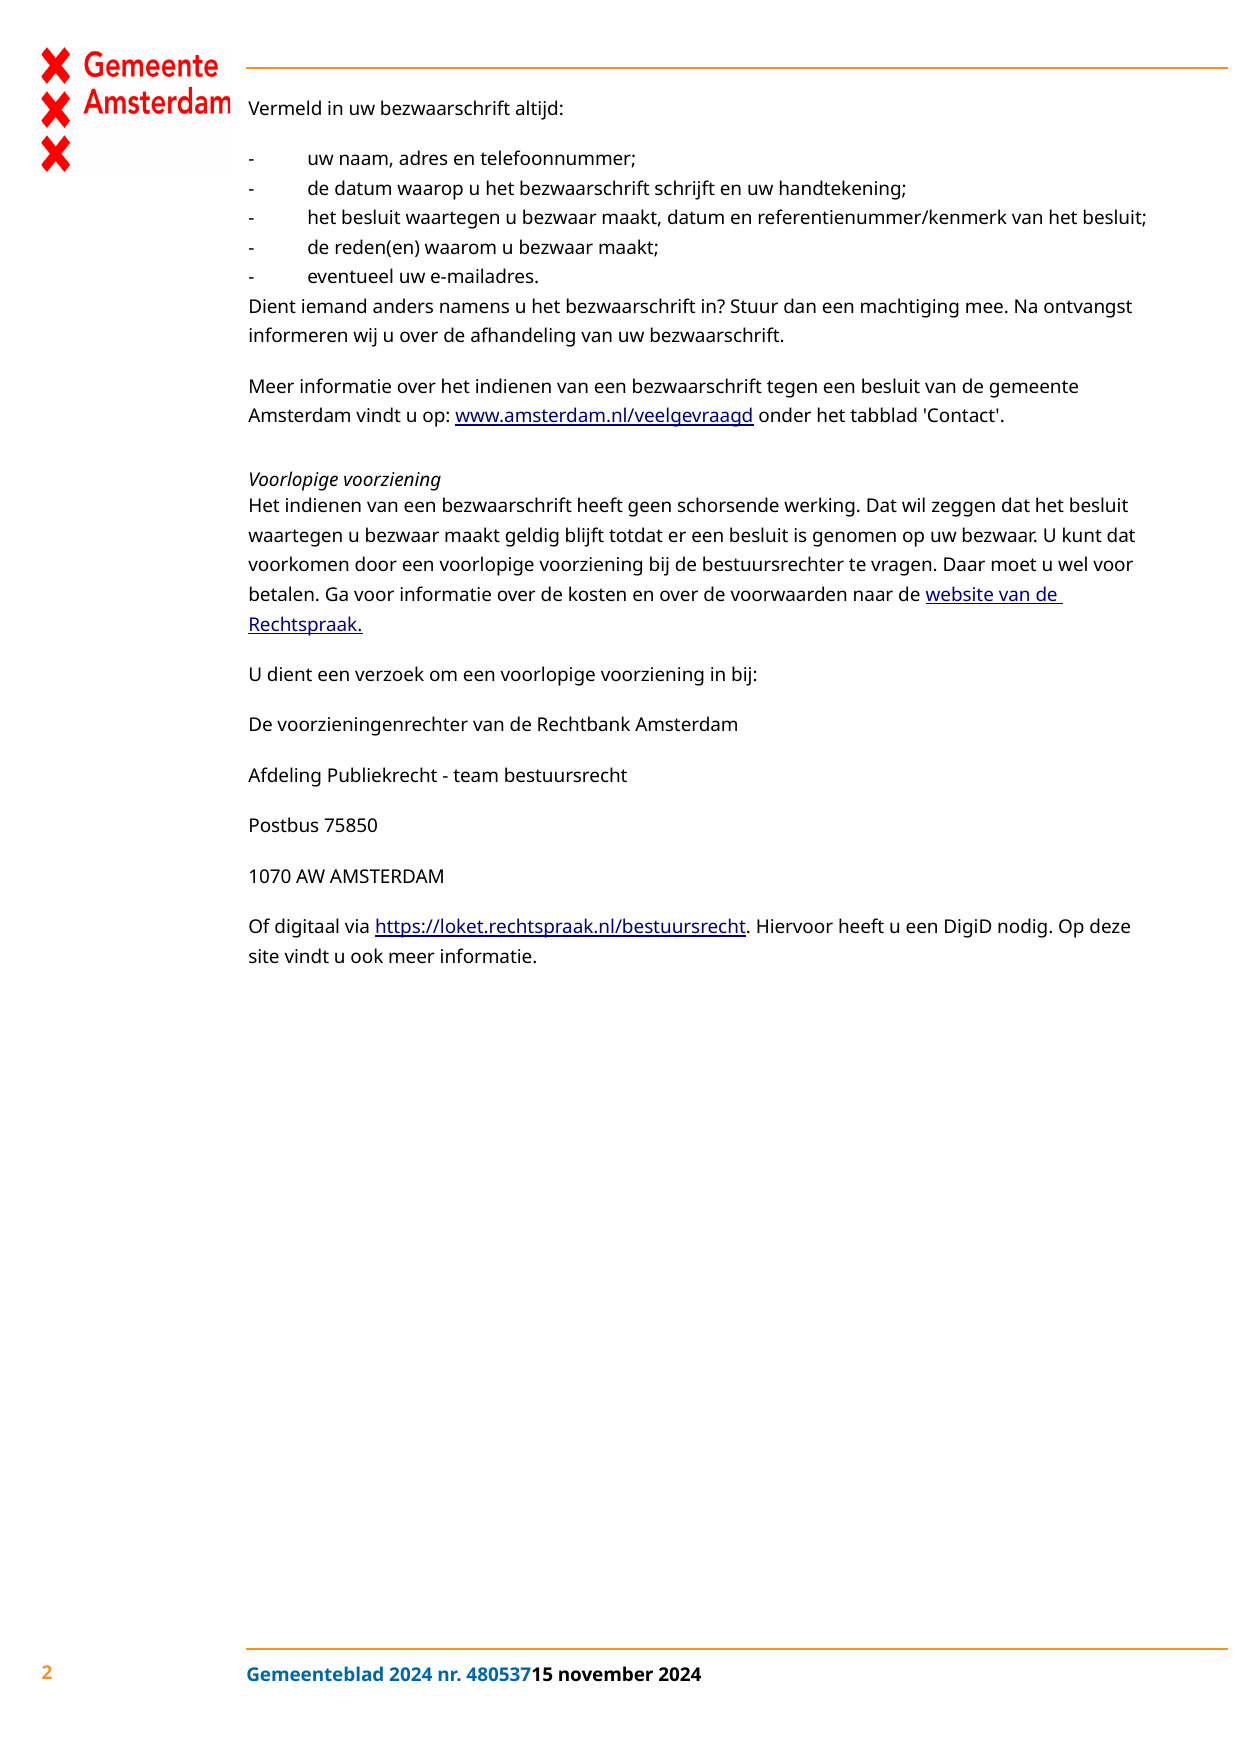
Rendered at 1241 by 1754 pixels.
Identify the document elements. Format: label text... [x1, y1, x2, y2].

text Postbus 75850 [248, 812, 1152, 838]
list uw naam, adres en telefoonnummer; [248, 145, 1152, 171]
text 1070 AW AMSTERDAM [248, 863, 1152, 888]
text Vermeld in uw bezwaarschrift altijd: [248, 95, 1152, 121]
list het besluit waartegen u bezwaar maakt, datum en referentienummer/kenmerk van het besluit; [248, 204, 1152, 230]
text Voorlopige voorziening [248, 467, 1152, 492]
list de datum waarop u het bezwaarschrift schrijft en uw handtekening; [248, 175, 1152, 201]
list eventueel uw e-mailadres. [248, 263, 1152, 289]
text De voorzieningenrechter van de Rechtbank Amsterdam [248, 712, 1152, 737]
text Dient iemand anders namens u het bezwaarschrift in? Stuur dan een machtiging mee. Na ontvangst informeren wij u over de afhandeling van uw bezwaarschrift. [248, 293, 1152, 348]
list de reden(en) waarom u bezwaar maakt; [248, 234, 1152, 260]
text Of digitaal via https://loket.rechtspraak.nl/bestuursrecht. Hiervoor heeft u een DigiD nodig. Op deze site vindt u ook meer informatie. [248, 913, 1152, 968]
text Meer informatie over het indienen van een bezwaarschrift tegen een besluit van de gemeente Amsterdam vindt u op: www.amsterdam.nl/veelgevraagd onder het tabblad 'Contact'. [248, 373, 1152, 428]
text Het indienen van een bezwaarschrift heeft geen schorsende werking. Dat wil zeggen dat het besluit waartegen u bezwaar maakt geldig blijft totdat er een besluit is genomen op uw bezwaar. U kunt dat voorkomen door een voorlopige voorziening bij de bestuursrechter te vragen. Daar moet u wel voor betalen. Ga voor informatie over de kosten en over de voorwaarden naar de website van de Rechtspraak. [248, 492, 1152, 636]
text Afdeling Publiekrecht - team bestuursrecht [248, 762, 1152, 788]
picture [41, 47, 231, 172]
text U dient een verzoek om een voorlopige voorziening in bij: [248, 661, 1152, 687]
